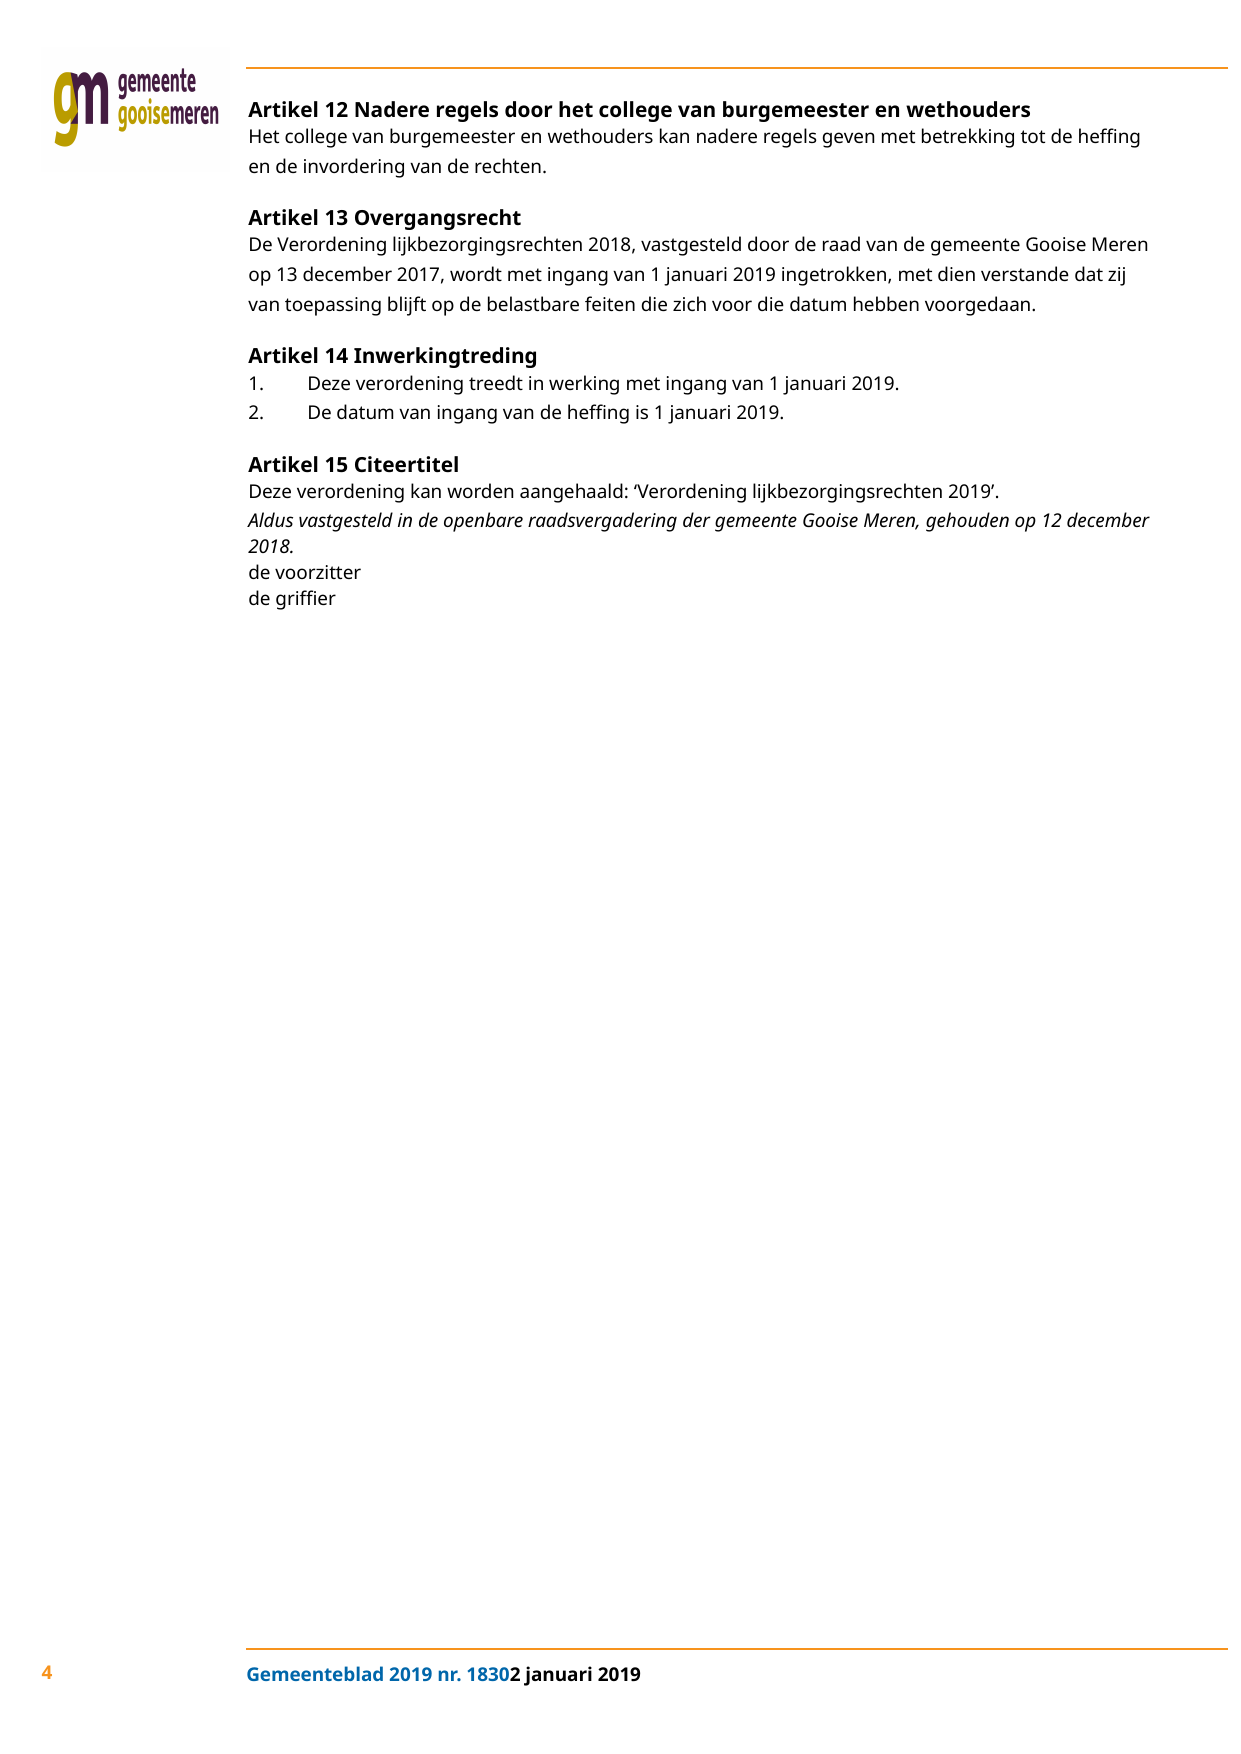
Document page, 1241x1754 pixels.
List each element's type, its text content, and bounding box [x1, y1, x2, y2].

text Het college van burgemeester en wethouders kan nadere regels geven met betrekking tot de heffing en de invordering van de rechten. [248, 123, 1152, 178]
picture [41, 47, 231, 172]
text de griffier [248, 585, 1152, 611]
text Artikel 12 Nadere regels door het college van burgemeester en wethouders [248, 95, 1152, 123]
text Artikel 13 Overgangsrecht [248, 203, 1152, 232]
text De Verordening lijkbezorgingsrechten 2018, vastgesteld door de raad van de gemeente Gooise Meren op 13 december 2017, wordt met ingang van 1 januari 2019 ingetrokken, met dien verstande dat zij van toepassing blijft op de belastbare feiten die zich voor die datum hebben voorgedaan. [248, 232, 1152, 317]
text Aldus vastgesteld in de openbare raadsvergadering der gemeente Gooise Meren, gehouden op 12 december 2018. [248, 508, 1152, 559]
text Artikel 14 Inwerkingtreding [248, 341, 1152, 370]
text de voorzitter [248, 559, 1152, 585]
list De datum van ingang van de heffing is 1 januari 2019. [248, 399, 1152, 425]
text Artikel 15 Citeertitel [248, 450, 1152, 478]
list Deze verordening treedt in werking met ingang van 1 januari 2019. [248, 370, 1152, 395]
text Deze verordening kan worden aangehaald: ‘Verordening lijkbezorgingsrechten 2019’. [248, 478, 1152, 504]
